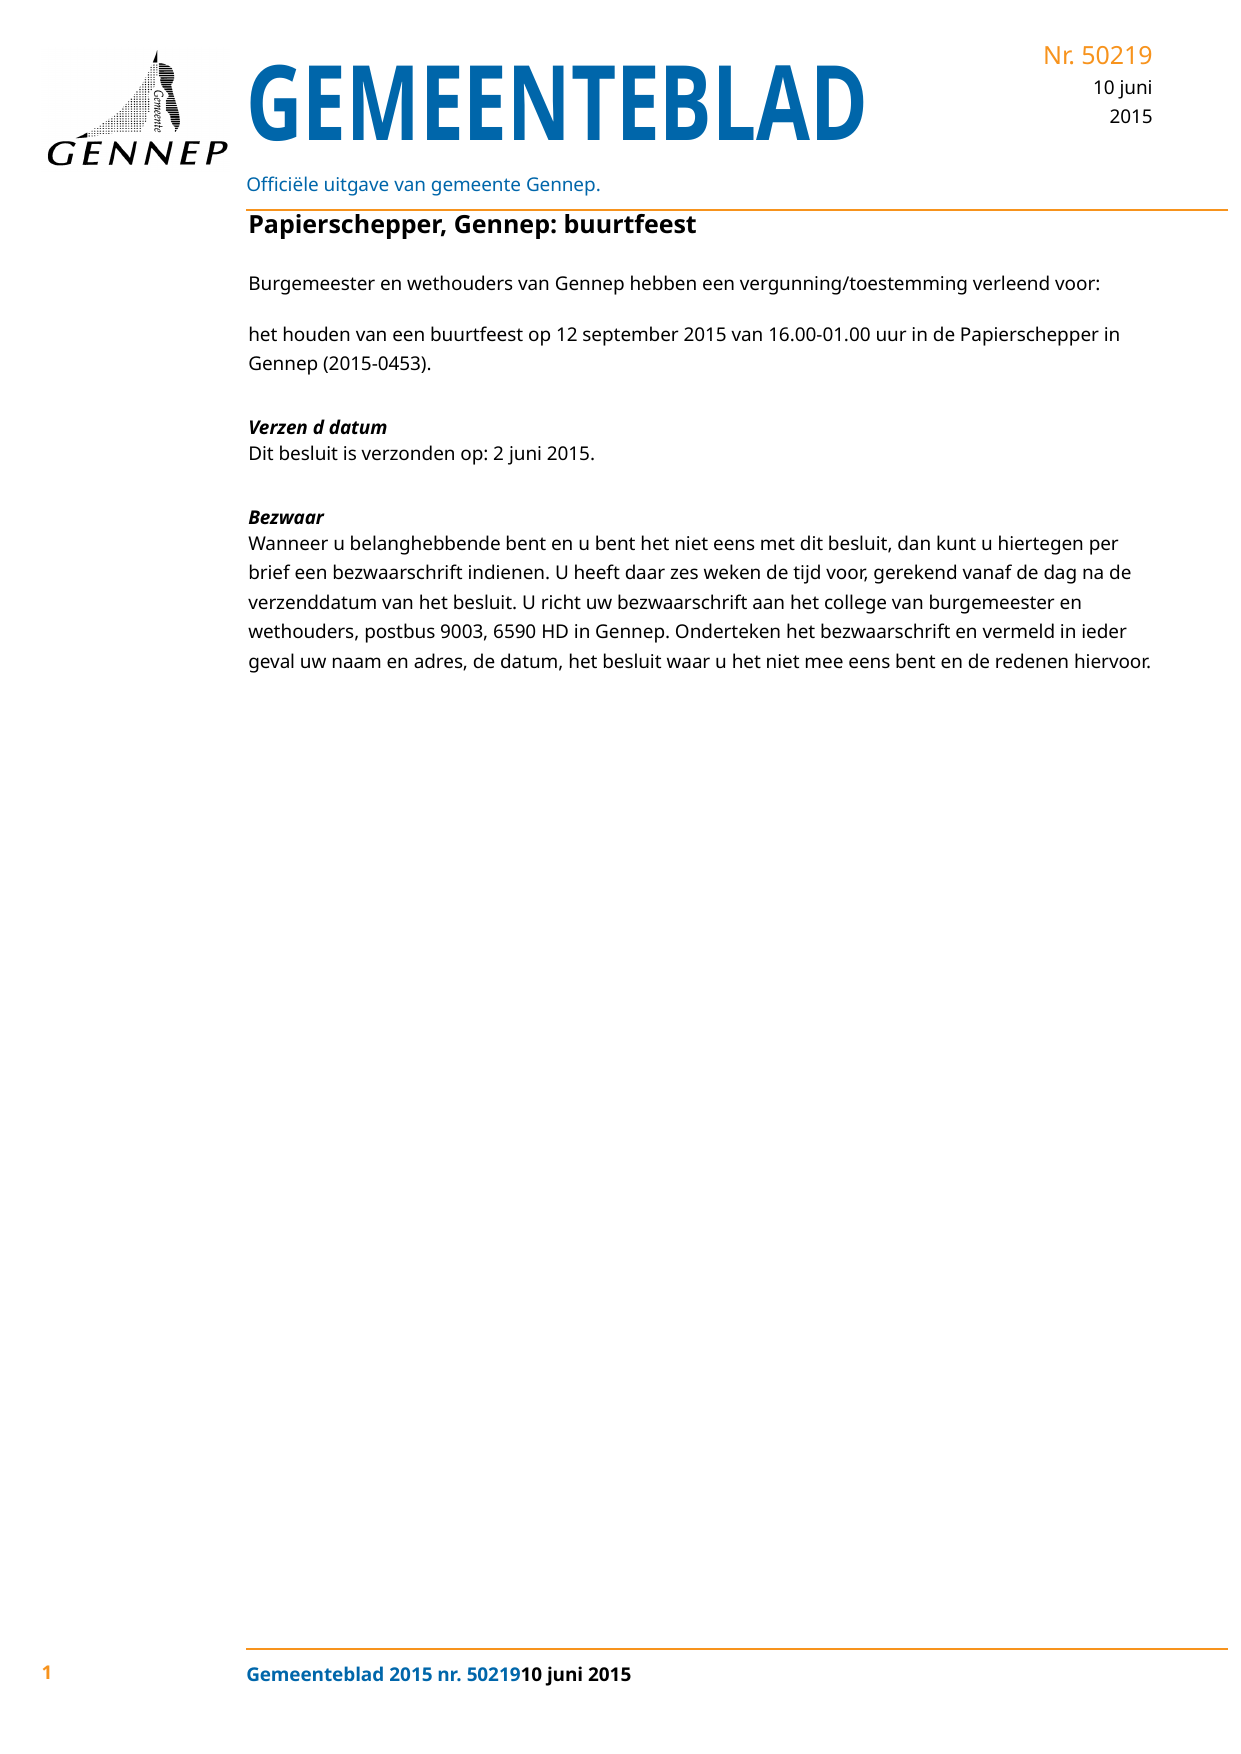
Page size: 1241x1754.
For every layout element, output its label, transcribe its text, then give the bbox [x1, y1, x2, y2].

text Bezwaar [248, 504, 1152, 530]
text Papierschepper, Gennep: buurtfeest [248, 211, 1152, 241]
picture [41, 47, 231, 172]
text Verzen d datum [248, 414, 1152, 440]
text Dit besluit is verzonden op: 2 juni 2015. [248, 440, 1152, 466]
text Burgemeester en wethouders van Gennep hebben een vergunning/toestemming verleend voor: [248, 270, 1152, 296]
text Wanneer u belanghebbende bent en u bent het niet eens met dit besluit, dan kunt u hiertegen per brief een bezwaarschrift indienen. U heeft daar zes weken de tijd voor, gerekend vanaf de dag na de verzenddatum van het besluit. U richt uw bezwaarschrift aan het college van burgemeester en wethouders, postbus 9003, 6590 HD in Gennep. Onderteken het bezwaarschrift en vermeld in ieder geval uw naam en adres, de datum, het besluit waar u het niet mee eens bent en de redenen hiervoor. [248, 530, 1152, 674]
text het houden van een buurtfeest op 12 september 2015 van 16.00-01.00 uur in de Papierschepper in Gennep (2015-0453). [248, 321, 1152, 376]
